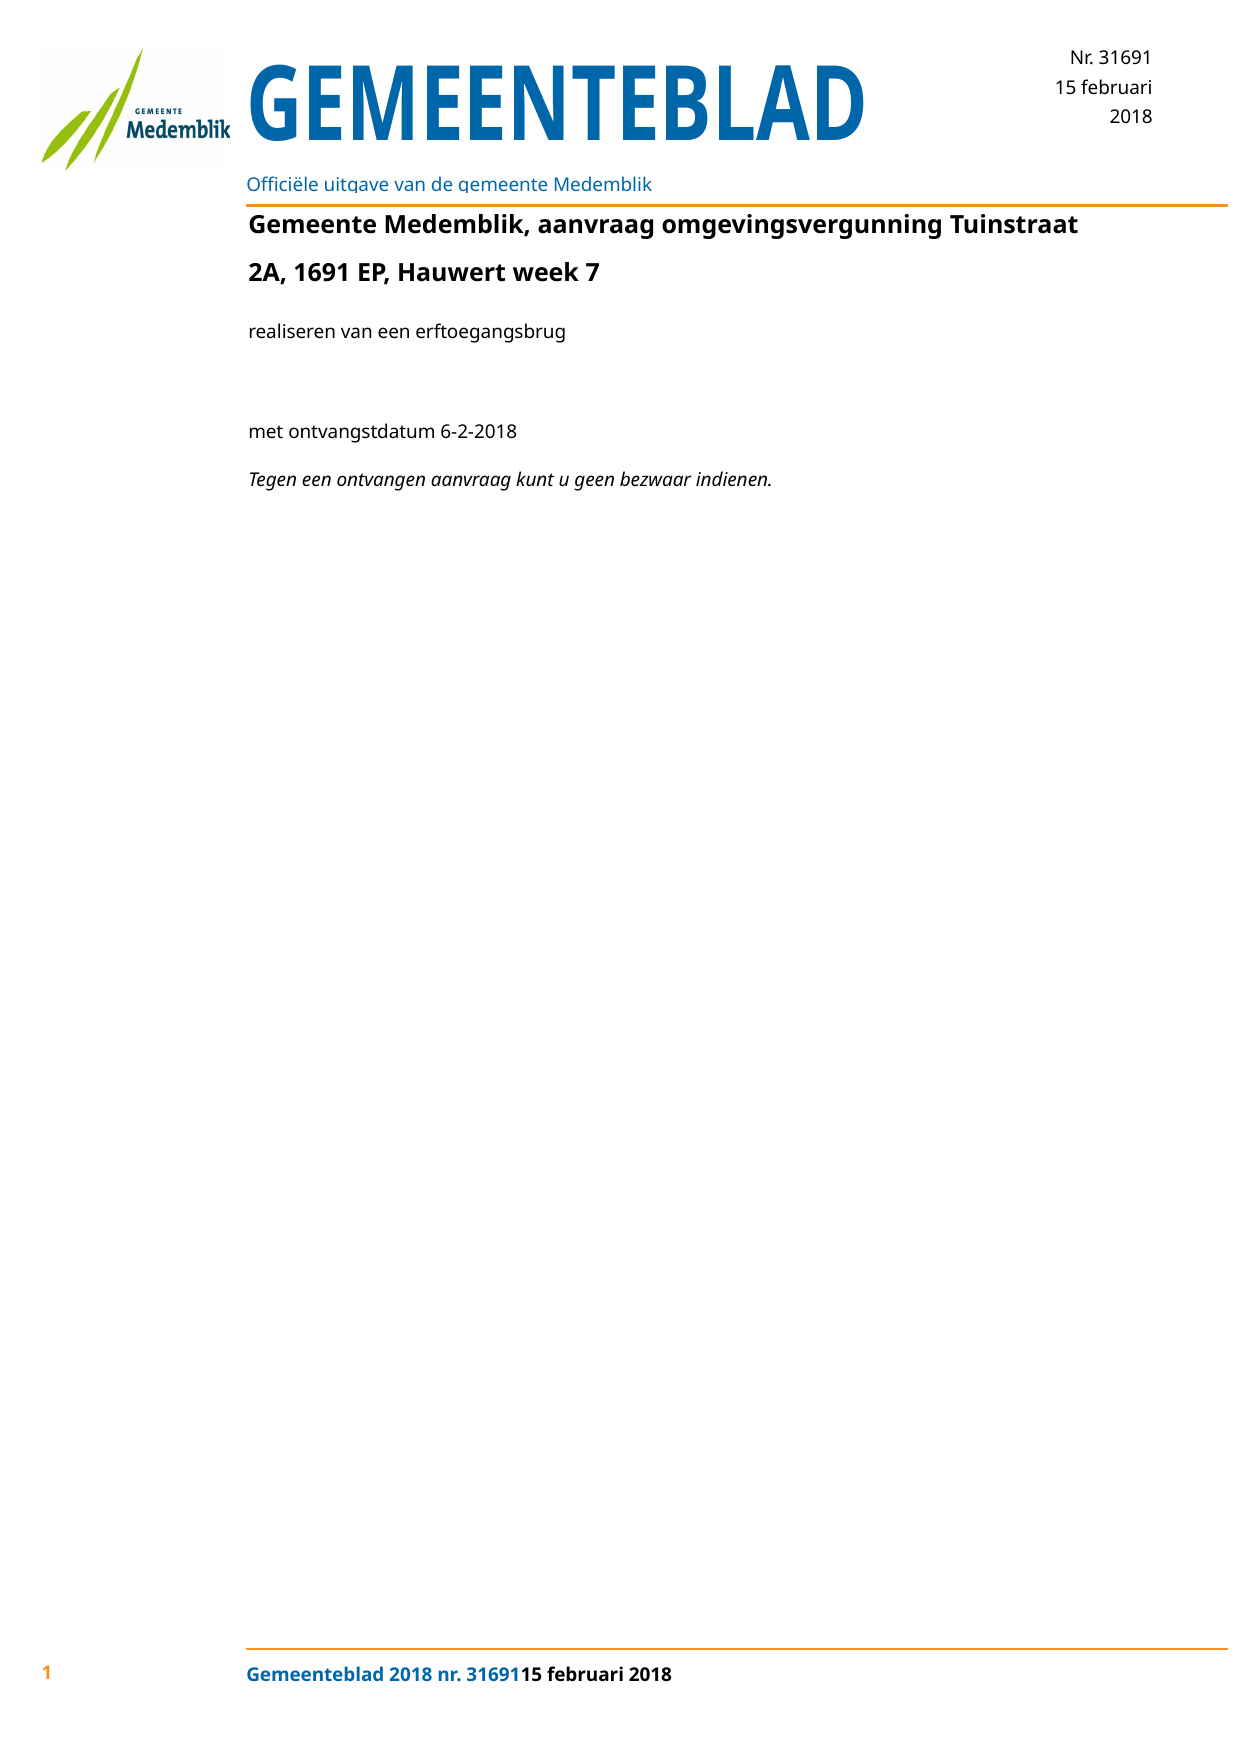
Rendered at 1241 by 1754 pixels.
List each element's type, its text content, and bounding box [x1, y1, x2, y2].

text Gemeente Medemblik, aanvraag omgevingsvergunning Tuinstraat 2A, 1691 EP, Hauwert week 7 [248, 207, 1152, 288]
text realiseren van een erftoegangsbrug [248, 318, 1152, 344]
text met ontvangstdatum 6-2-2018 [248, 419, 1152, 444]
text Tegen een ontvangen aanvraag kunt u geen bezwaar indienen. [248, 467, 1152, 492]
picture [41, 47, 231, 172]
